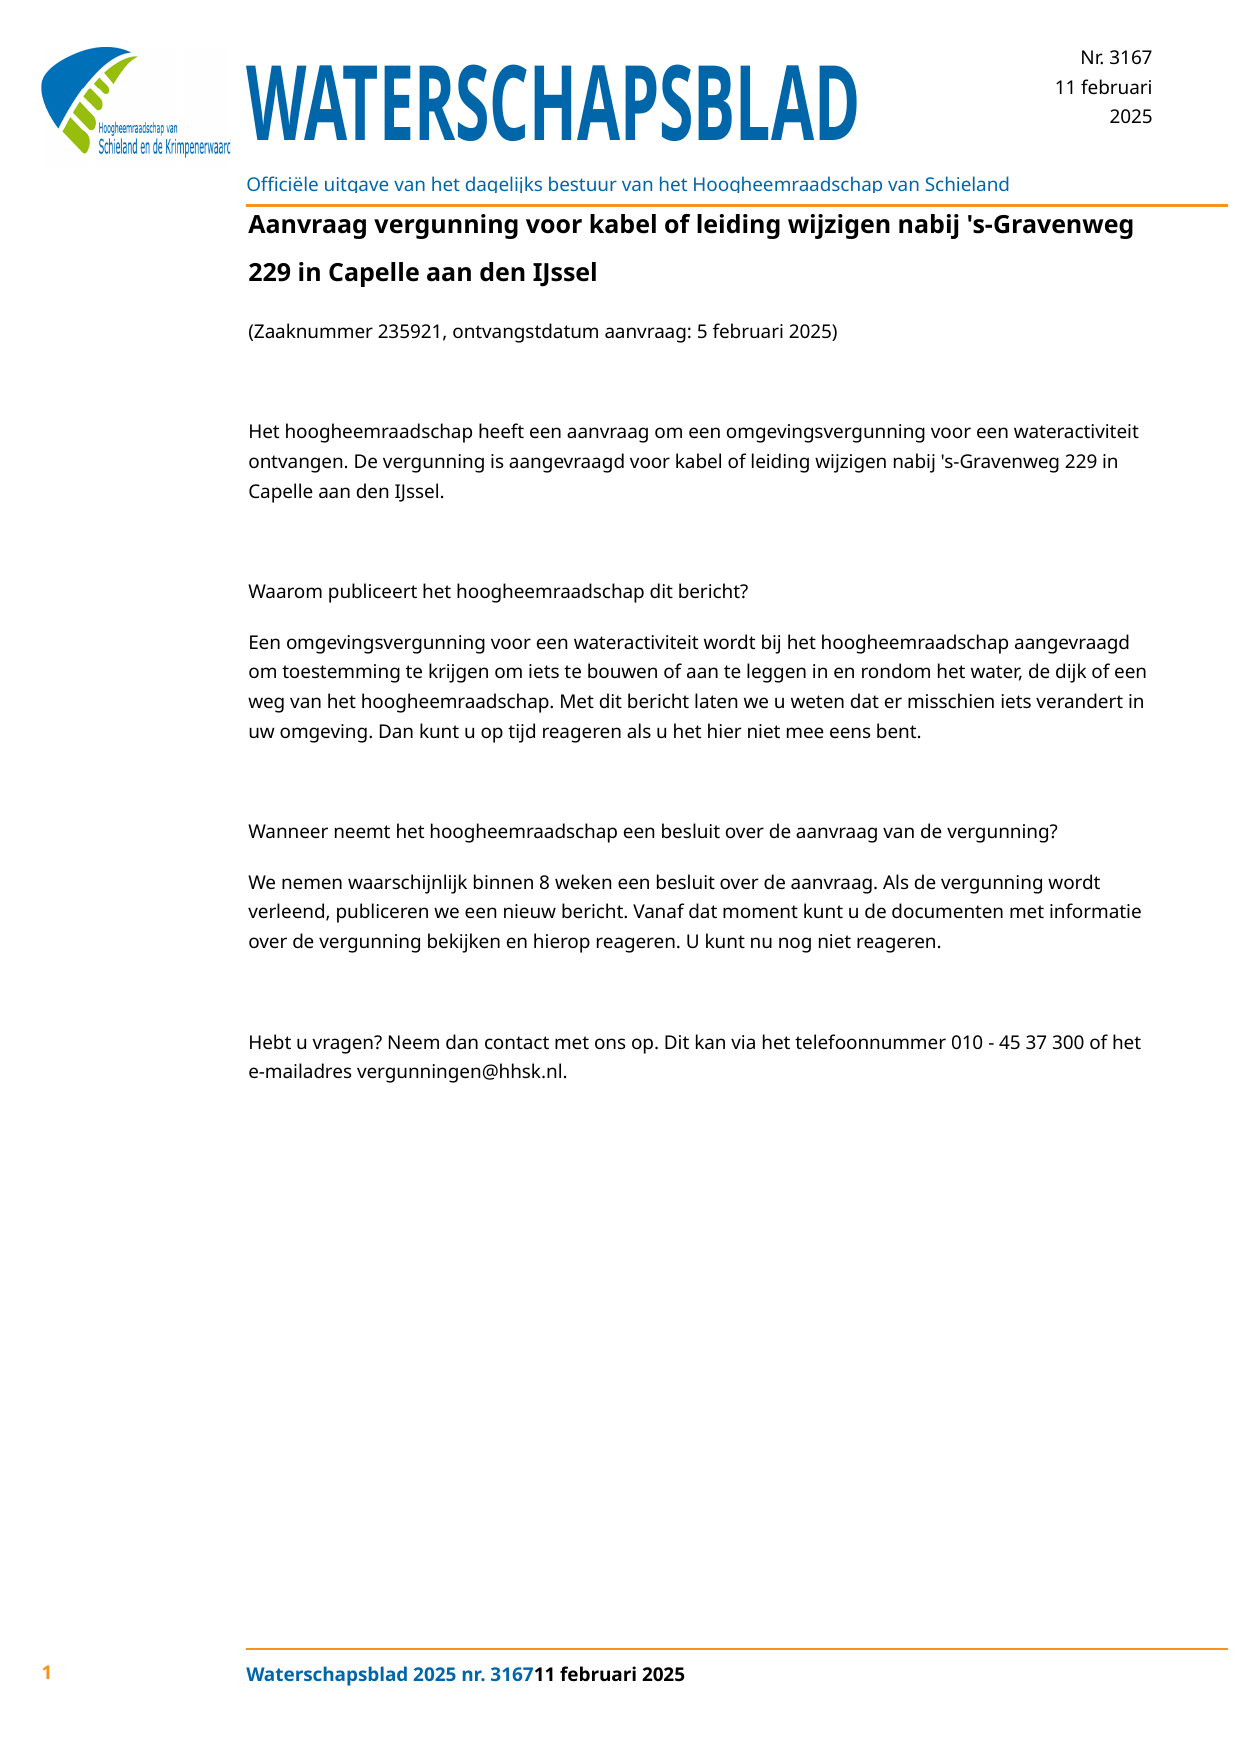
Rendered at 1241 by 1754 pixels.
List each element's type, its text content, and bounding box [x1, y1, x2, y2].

text Hebt u vragen? Neem dan contact met ons op. Dit kan via het telefoonnummer 010 - 45 37 300 of het e-mailadres vergunningen@hhsk.nl. [248, 1029, 1152, 1084]
picture [41, 47, 231, 172]
text Waarom publiceert het hoogheemraadschap dit bericht? [248, 579, 1152, 604]
text Een omgevingsvergunning voor een wateractiviteit wordt bij het hoogheemraadschap aangevraagd om toestemming te krijgen om iets te bouwen of aan te leggen in en rondom het water, de dijk of een weg van het hoogheemraadschap. Met dit bericht laten we u weten dat er misschien iets verandert in uw omgeving. Dan kunt u op tijd reageren als u het hier niet mee eens bent. [248, 629, 1152, 744]
text Aanvraag vergunning voor kabel of leiding wijzigen nabij 's-Gravenweg 229 in Capelle aan den IJssel [248, 207, 1152, 288]
text Het hoogheemraadschap heeft een aanvraag om een omgevingsvergunning voor een wateractiviteit ontvangen. De vergunning is aangevraagd voor kabel of leiding wijzigen nabij 's-Gravenweg 229 in Capelle aan den IJssel. [248, 419, 1152, 504]
text Wanneer neemt het hoogheemraadschap een besluit over de aanvraag van de vergunning? [248, 819, 1152, 844]
text (Zaaknummer 235921, ontvangstdatum aanvraag: 5 februari 2025) [248, 318, 1152, 344]
text We nemen waarschijnlijk binnen 8 weken een besluit over de aanvraag. Als de vergunning wordt verleend, publiceren we een nieuw bericht. Vanaf dat moment kunt u de documenten met informatie over de vergunning bekijken en hierop reageren. U kunt nu nog niet reageren. [248, 869, 1152, 954]
